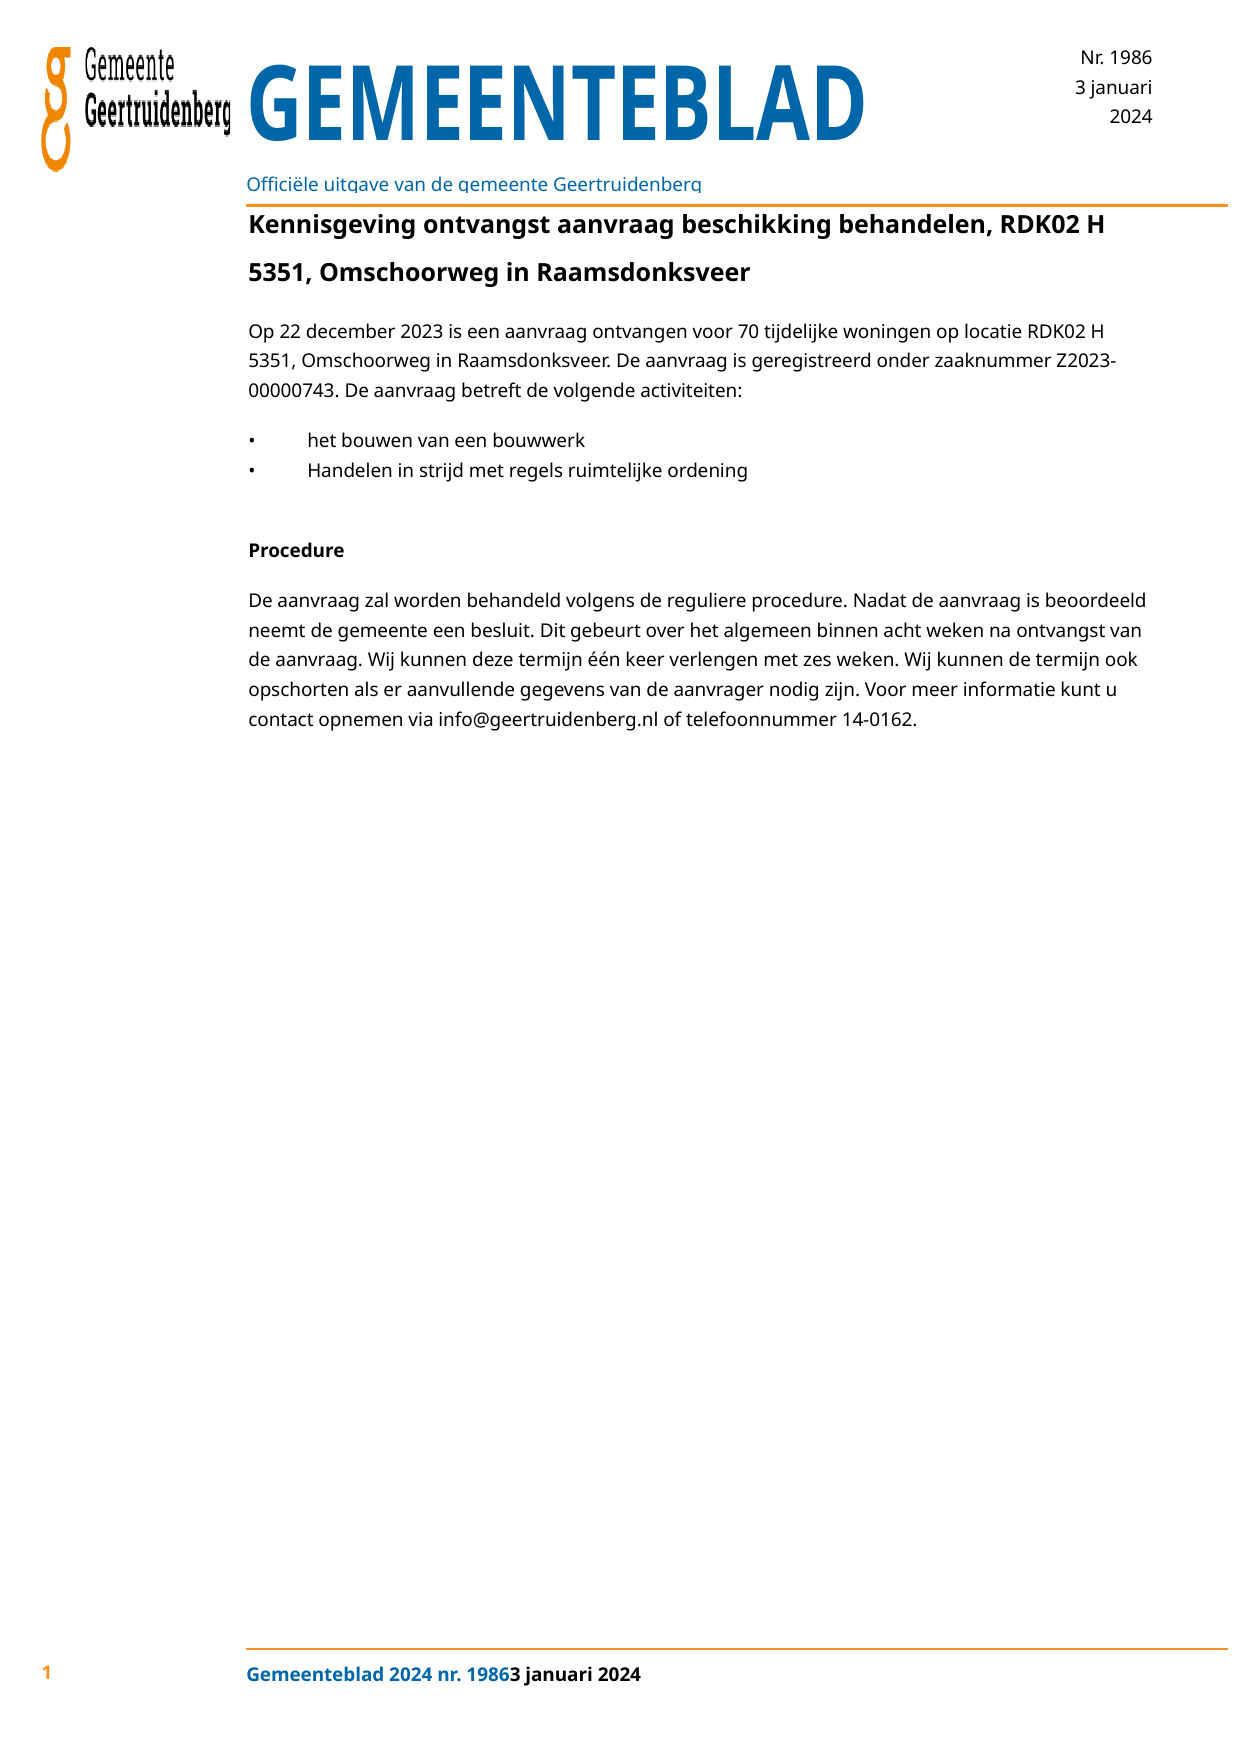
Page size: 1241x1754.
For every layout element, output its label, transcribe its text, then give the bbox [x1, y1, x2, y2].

text De aanvraag zal worden behandeld volgens de reguliere procedure. Nadat de aanvraag is beoordeeld neemt de gemeente een besluit. Dit gebeurt over het algemeen binnen acht weken na ontvangst van de aanvraag. Wij kunnen deze termijn één keer verlengen met zes weken. Wij kunnen de termijn ook opschorten als er aanvullende gegevens van de aanvrager nodig zijn. Voor meer informatie kunt u contact opnemen via info@geertruidenberg.nl of telefoonnummer 14-0162. [248, 587, 1152, 732]
list Handelen in strijd met regels ruimtelijke ordening [248, 457, 1152, 483]
text Procedure [248, 537, 1152, 563]
picture [41, 47, 231, 172]
text Kennisgeving ontvangst aanvraag beschikking behandelen, RDK02 H 5351, Omschoorweg in Raamsdonksveer [248, 207, 1152, 288]
list het bouwen van een bouwwerk [248, 427, 1152, 453]
text Op 22 december 2023 is een aanvraag ontvangen voor 70 tijdelijke woningen op locatie RDK02 H 5351, Omschoorweg in Raamsdonksveer. De aanvraag is geregistreerd onder zaaknummer Z2023-00000743. De aanvraag betreft de volgende activiteiten: [248, 318, 1152, 403]
